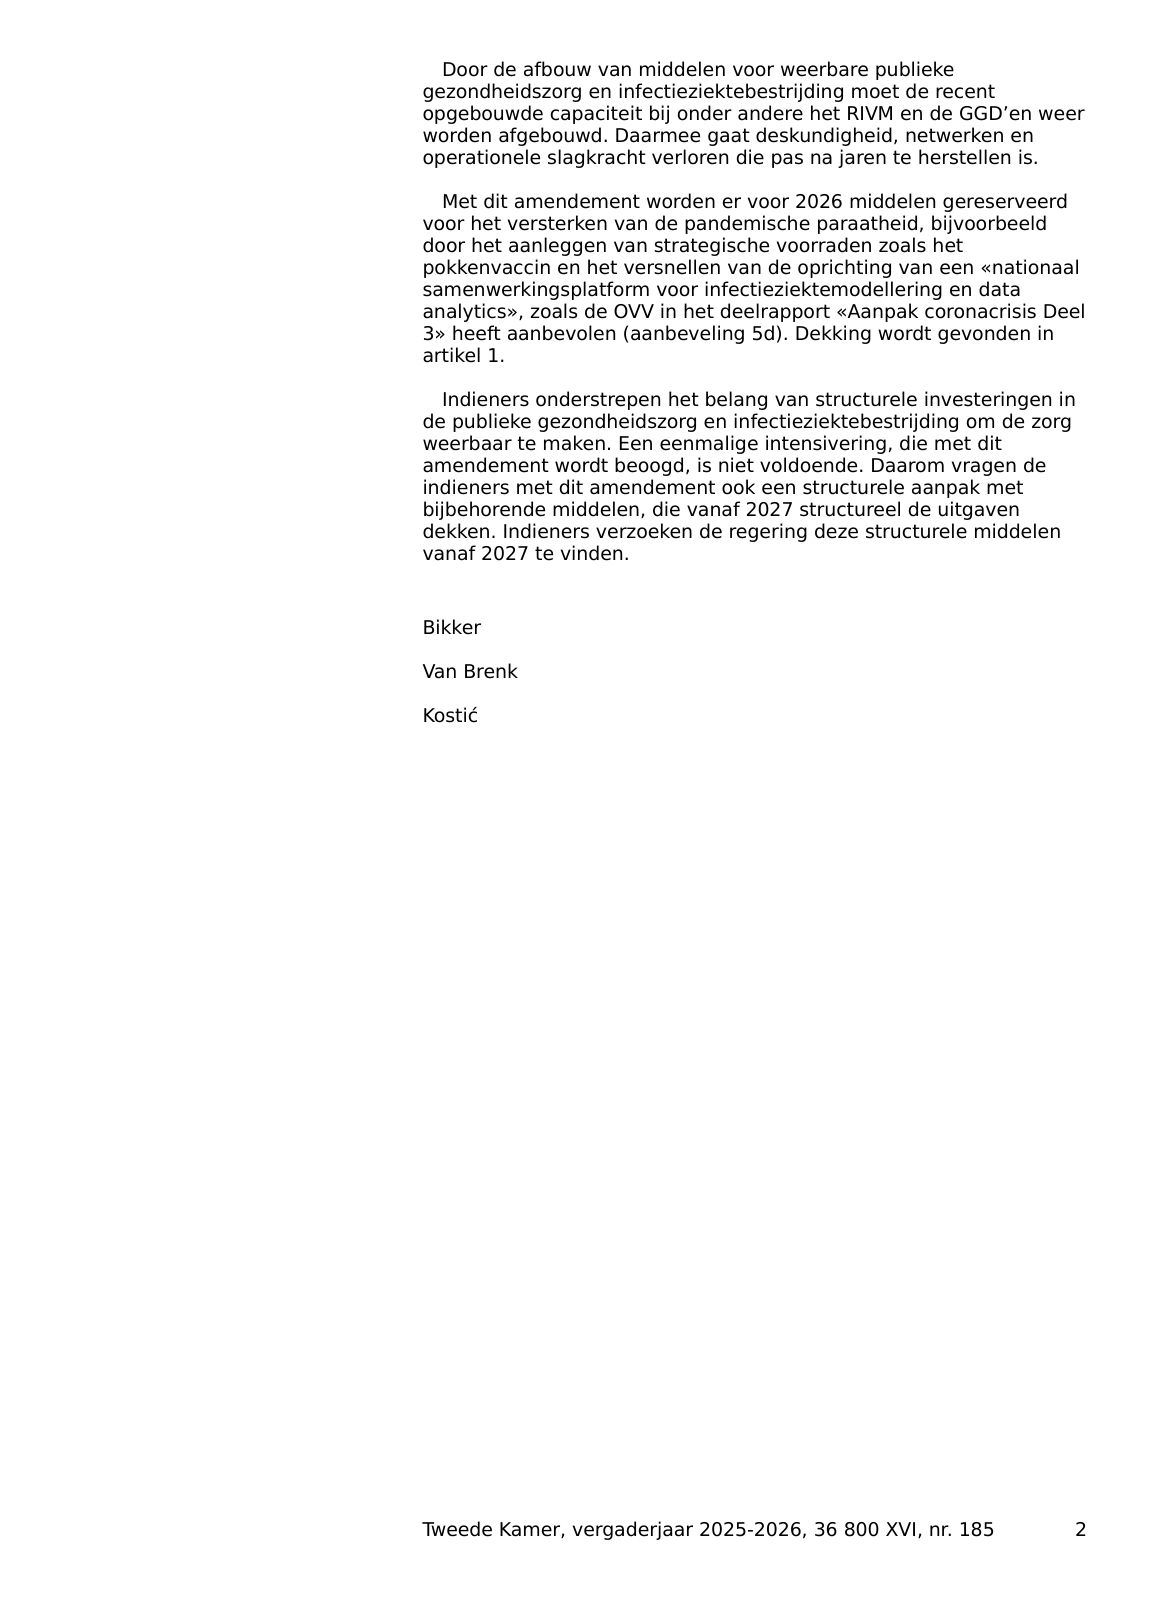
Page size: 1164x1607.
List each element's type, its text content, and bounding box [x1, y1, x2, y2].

text Indieners onderstrepen het belang van structurele investeringen in de publieke gezondheidszorg en infectieziektebestrijding om de zorg weerbaar te maken. Een eenmalige intensivering, die met dit amendement wordt beoogd, is niet voldoende. Daarom vragen de indieners met dit amendement ook een structurele aanpak met bijbehorende middelen, die vanaf 2027 structureel de uitgaven dekken. Indieners verzoeken de regering deze structurele middelen vanaf 2027 te vinden. [422, 389, 1087, 565]
text Met dit amendement worden er voor 2026 middelen gereserveerd voor het versterken van de pandemische paraatheid, bijvoorbeeld door het aanleggen van strategische voorraden zoals het pokkenvaccin en het versnellen van de oprichting van een «nationaal samenwerkingsplatform voor infectieziektemodellering en data analytics», zoals de OVV in het deelrapport «Aanpak coronacrisis Deel 3» heeft aanbevolen (aanbeveling 5d). Dekking wordt gevonden in artikel 1. [422, 191, 1087, 367]
text Bikker Van Brenk Kostić [422, 595, 1087, 727]
text Door de afbouw van middelen voor weerbare publieke gezondheidszorg en infectieziektebestrijding moet de recent opgebouwde capaciteit bij onder andere het RIVM en de GGD’en weer worden afgebouwd. Daarmee gaat deskundigheid, netwerken en operationele slagkracht verloren die pas na jaren te herstellen is. [422, 59, 1087, 169]
